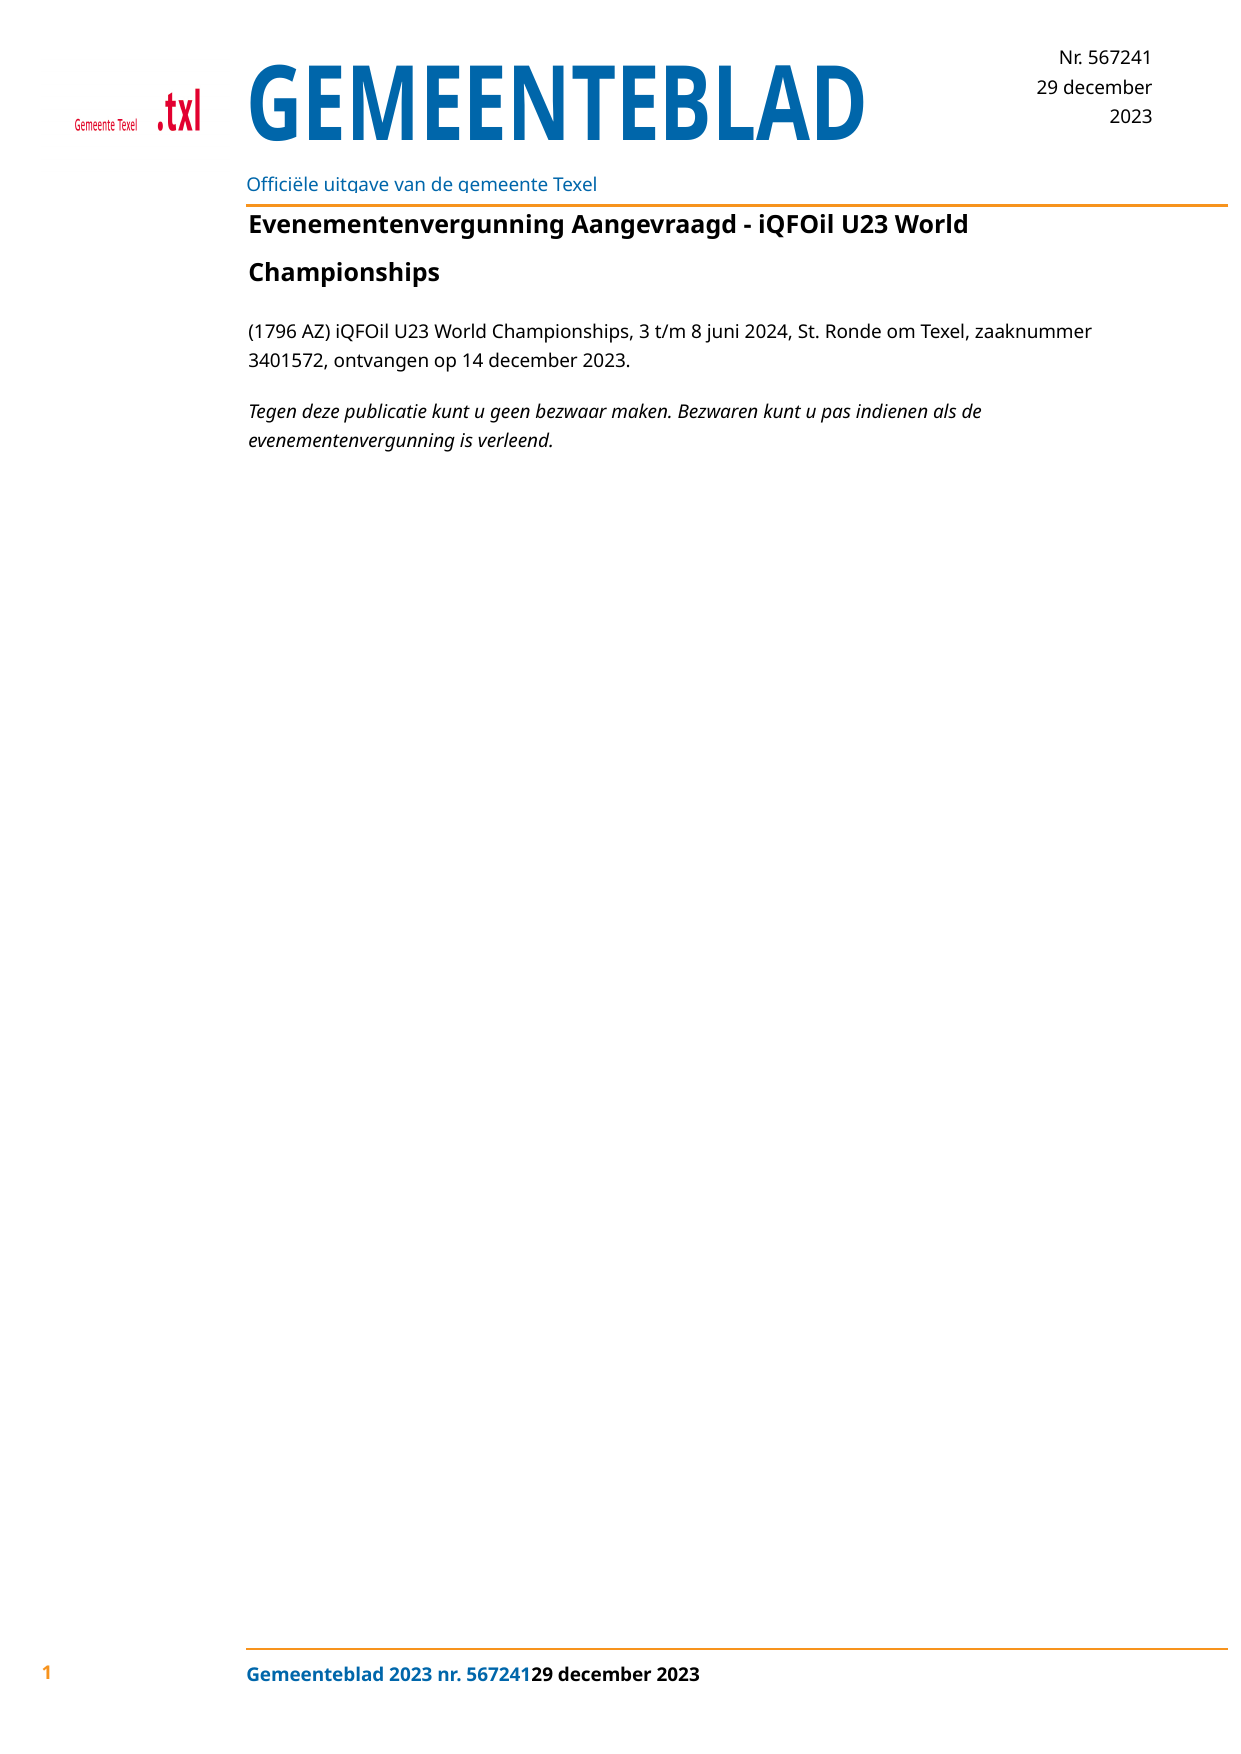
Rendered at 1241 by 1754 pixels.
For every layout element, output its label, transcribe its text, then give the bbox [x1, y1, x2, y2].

text Tegen deze publicatie kunt u geen bezwaar maken. Bezwaren kunt u pas indienen als de evenementenvergunning is verleend. [248, 398, 1152, 453]
text (1796 AZ) iQFOil U23 World Championships, 3 t/m 8 juni 2024, St. Ronde om Texel, zaaknummer 3401572, ontvangen op 14 december 2023. [248, 318, 1152, 373]
picture [41, 47, 231, 172]
text Evenementenvergunning Aangevraagd - iQFOil U23 World Championships [248, 207, 1152, 288]
